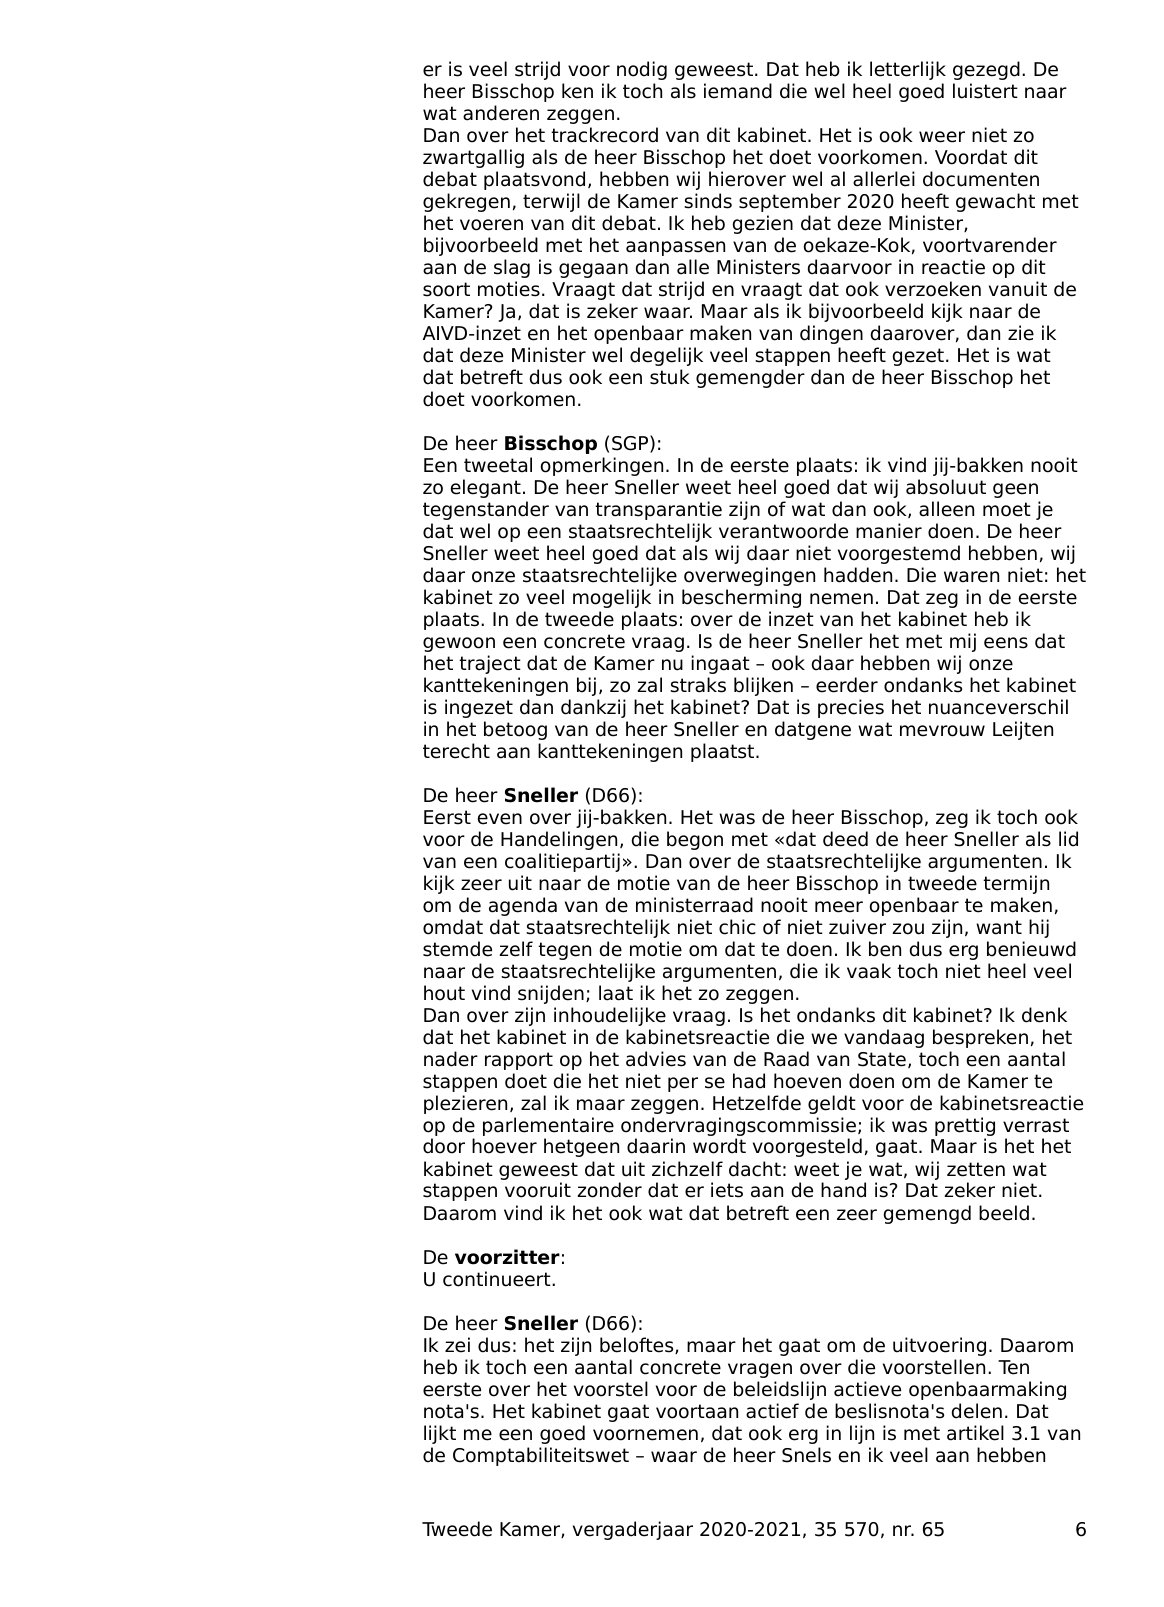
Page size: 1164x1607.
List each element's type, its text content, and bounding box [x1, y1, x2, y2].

text Dan over zijn inhoudelijke vraag. Is het ondanks dit kabinet? Ik denk dat het kabinet in de kabinetsreactie die we vandaag bespreken, het nader rapport op het advies van de Raad van State, toch een aantal stappen doet die het niet per se had hoeven doen om de Kamer te plezieren, zal ik maar zeggen. Hetzelfde geldt voor de kabinetsreactie op de parlementaire ondervragingscommissie; ik was prettig verrast door hoever hetgeen daarin wordt voorgesteld, gaat. Maar is het het kabinet geweest dat uit zichzelf dacht: weet je wat, wij zetten wat stappen vooruit zonder dat er iets aan de hand is? Dat zeker niet. Daarom vind ik het ook wat dat betreft een zeer gemengd beeld. [422, 1004, 1087, 1224]
text De heer Sneller (D66): [422, 785, 1087, 807]
text Ik zei dus: het zijn beloftes, maar het gaat om de uitvoering. Daarom heb ik toch een aantal concrete vragen over die voorstellen. Ten eerste over het voorstel voor de beleidslijn actieve openbaarmaking nota's. Het kabinet gaat voortaan actief de beslisnota's delen. Dat lijkt me een goed voornemen, dat ook erg in lijn is met artikel 3.1 van de Comptabiliteitswet – waar de heer Snels en ik veel aan hebben [422, 1335, 1087, 1467]
text De voorzitter: [422, 1247, 1087, 1268]
text Eerst even over jij-bakken. Het was de heer Bisschop, zeg ik toch ook voor de Handelingen, die begon met «dat deed de heer Sneller als lid van een coalitiepartij». Dan over de staatsrechtelijke argumenten. Ik kijk zeer uit naar de motie van de heer Bisschop in tweede termijn om de agenda van de ministerraad nooit meer openbaar te maken, omdat dat staatsrechtelijk niet chic of niet zuiver zou zijn, want hij stemde zelf tegen de motie om dat te doen. Ik ben dus erg benieuwd naar de staatsrechtelijke argumenten, die ik vaak toch niet heel veel hout vind snijden; laat ik het zo zeggen. [422, 807, 1087, 1004]
text U continueert. [422, 1268, 1087, 1291]
text De heer Sneller (D66): [422, 1313, 1087, 1335]
text Dan over het trackrecord van dit kabinet. Het is ook weer niet zo zwartgallig als de heer Bisschop het doet voorkomen. Voordat dit debat plaatsvond, hebben wij hierover wel al allerlei documenten gekregen, terwijl de Kamer sinds september 2020 heeft gewacht met het voeren van dit debat. Ik heb gezien dat deze Minister, bijvoorbeeld met het aanpassen van de oekaze-Kok, voortvarender aan de slag is gegaan dan alle Ministers daarvoor in reactie op dit soort moties. Vraagt dat strijd en vraagt dat ook verzoeken vanuit de Kamer? Ja, dat is zeker waar. Maar als ik bijvoorbeeld kijk naar de AIVD-inzet en het openbaar maken van dingen daarover, dan zie ik dat deze Minister wel degelijk veel stappen heeft gezet. Het is wat dat betreft dus ook een stuk gemengder dan de heer Bisschop het doet voorkomen. [422, 125, 1087, 411]
text er is veel strijd voor nodig geweest. Dat heb ik letterlijk gezegd. De heer Bisschop ken ik toch als iemand die wel heel goed luistert naar wat anderen zeggen. [422, 59, 1087, 125]
text De heer Bisschop (SGP): [422, 433, 1087, 455]
text Een tweetal opmerkingen. In de eerste plaats: ik vind jij-bakken nooit zo elegant. De heer Sneller weet heel goed dat wij absoluut geen tegenstander van transparantie zijn of wat dan ook, alleen moet je dat wel op een staatsrechtelijk verantwoorde manier doen. De heer Sneller weet heel goed dat als wij daar niet voorgestemd hebben, wij daar onze staatsrechtelijke overwegingen hadden. Die waren niet: het kabinet zo veel mogelijk in bescherming nemen. Dat zeg in de eerste plaats. In de tweede plaats: over de inzet van het kabinet heb ik gewoon een concrete vraag. Is de heer Sneller het met mij eens dat het traject dat de Kamer nu ingaat – ook daar hebben wij onze kanttekeningen bij, zo zal straks blijken – eerder ondanks het kabinet is ingezet dan dankzij het kabinet? Dat is precies het nuanceverschil in het betoog van de heer Sneller en datgene wat mevrouw Leijten terecht aan kanttekeningen plaatst. [422, 455, 1087, 763]
